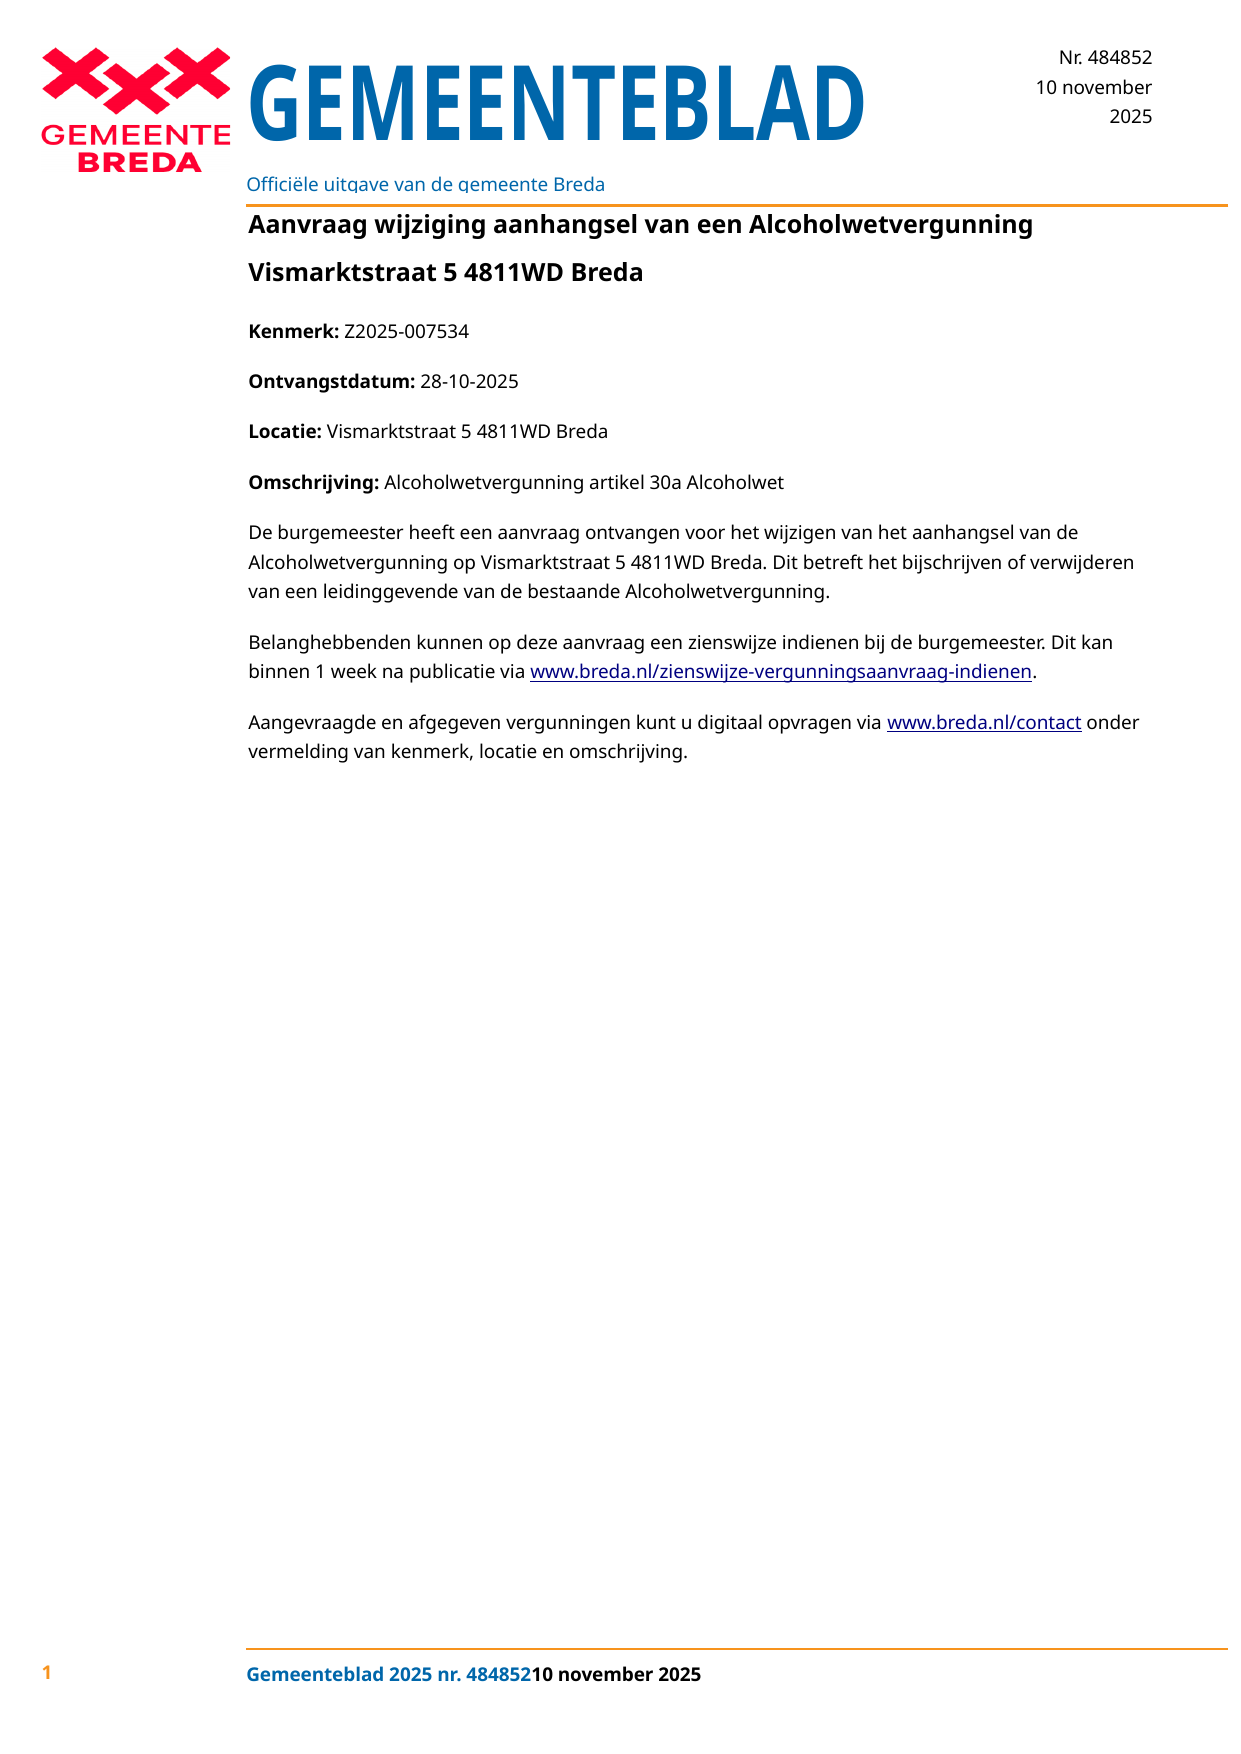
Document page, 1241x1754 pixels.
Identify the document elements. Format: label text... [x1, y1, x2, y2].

text Ontvangstdatum: 28-10-2025 [248, 368, 1152, 394]
text Locatie: Vismarktstraat 5 4811WD Breda [248, 419, 1152, 444]
text Kenmerk: Z2025-007534 [248, 318, 1152, 344]
text Aangevraagde en afgegeven vergunningen kunt u digitaal opvragen via www.breda.nl/contact onder vermelding van kenmerk, locatie en omschrijving. [248, 709, 1152, 764]
text Aanvraag wijziging aanhangsel van een Alcoholwetvergunning Vismarktstraat 5 4811WD Breda [248, 207, 1152, 288]
text Omschrijving: Alcoholwetvergunning artikel 30a Alcoholwet [248, 469, 1152, 495]
text Belanghebbenden kunnen op deze aanvraag een zienswijze indienen bij de burgemeester. Dit kan binnen 1 week na publicatie via www.breda.nl/zienswijze-vergunningsaanvraag-indienen. [248, 629, 1152, 684]
text De burgemeester heeft een aanvraag ontvangen voor het wijzigen van het aanhangsel van de Alcoholwetvergunning op Vismarktstraat 5 4811WD Breda. Dit betreft het bijschrijven of verwijderen van een leidinggevende van de bestaande Alcoholwetvergunning. [248, 519, 1152, 604]
picture [41, 47, 231, 172]
